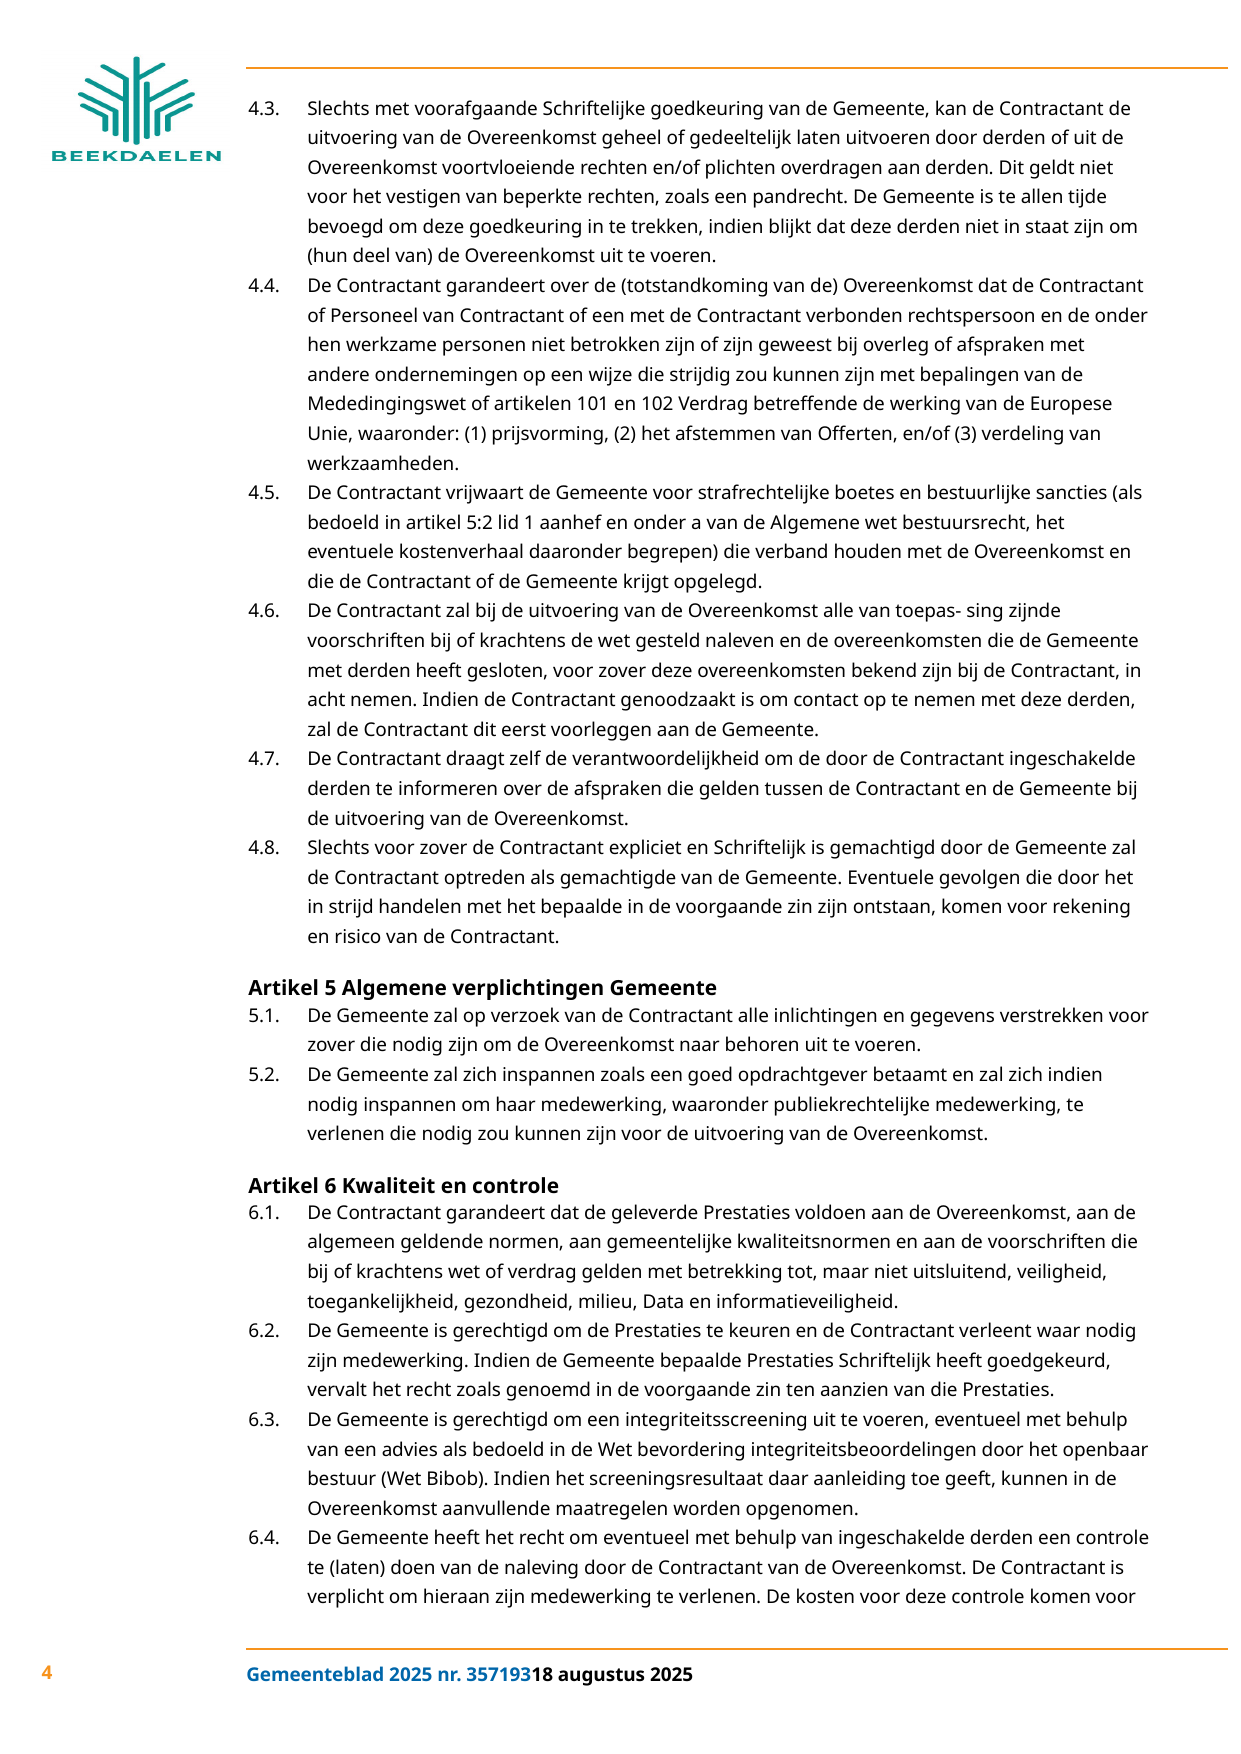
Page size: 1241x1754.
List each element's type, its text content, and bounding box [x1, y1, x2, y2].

list De Contractant draagt zelf de verantwoordelijkheid om de door de Contractant ingeschakelde derden te informeren over de afspraken die gelden tussen de Contractant en de Gemeente bij de uitvoering van de Overeenkomst. [248, 746, 1152, 831]
list De Gemeente heeft het recht om eventueel met behulp van ingeschakelde derden een controle te (laten) doen van de naleving door de Contractant van de Overeenkomst. De Contractant is verplicht om hieraan zijn medewerking te verlenen. De kosten voor deze controle komen voor [248, 1524, 1152, 1609]
list De Gemeente is gerechtigd om de Prestaties te keuren en de Contractant verleent waar nodig zijn medewerking. Indien de Gemeente bepaalde Prestaties Schriftelijk heeft goedgekeurd, vervalt het recht zoals genoemd in de voorgaande zin ten aanzien van die Prestaties. [248, 1317, 1152, 1402]
list Slechts voor zover de Contractant expliciet en Schriftelijk is gemachtigd door de Gemeente zal de Contractant optreden als gemachtigde van de Gemeente. Eventuele gevolgen die door het in strijd handelen met het bepaalde in de voorgaande zin zijn ontstaan, komen voor rekening en risico van de Contractant. [248, 834, 1152, 949]
text Artikel 6 Kwaliteit en controle [248, 1171, 1152, 1199]
list De Contractant garandeert dat de geleverde Prestaties voldoen aan de Overeenkomst, aan de algemeen geldende normen, aan gemeentelijke kwaliteitsnormen en aan de voorschriften die bij of krachtens wet of verdrag gelden met betrekking tot, maar niet uitsluitend, veiligheid, toegankelijkheid, gezondheid, milieu, Data en informatieveiligheid. [248, 1199, 1152, 1314]
list Slechts met voorafgaande Schriftelijke goedkeuring van de Gemeente, kan de Contractant de uitvoering van de Overeenkomst geheel of gedeeltelijk laten uitvoeren door derden of uit de Overeenkomst voortvloeiende rechten en/of plichten overdragen aan derden. Dit geldt niet voor het vestigen van beperkte rechten, zoals een pandrecht. De Gemeente is te allen tijde bevoegd om deze goedkeuring in te trekken, indien blijkt dat deze derden niet in staat zijn om (hun deel van) de Overeenkomst uit te voeren. [248, 95, 1152, 268]
list De Gemeente is gerechtigd om een integriteitsscreening uit te voeren, eventueel met behulp van een advies als bedoeld in de Wet bevordering integriteitsbeoordelingen door het openbaar bestuur (Wet Bibob). Indien het screeningsresultaat daar aanleiding toe geeft, kunnen in de Overeenkomst aanvullende maatregelen worden opgenomen. [248, 1406, 1152, 1521]
list De Contractant zal bij de uitvoering van de Overeenkomst alle van toepas- sing zijnde voorschriften bij of krachtens de wet gesteld naleven en de overeenkomsten die de Gemeente met derden heeft gesloten, voor zover deze overeenkomsten bekend zijn bij de Contractant, in acht nemen. Indien de Contractant genoodzaakt is om contact op te nemen met deze derden, zal de Contractant dit eerst voorleggen aan de Gemeente. [248, 598, 1152, 742]
list De Contractant garandeert over de (totstandkoming van de) Overeenkomst dat de Contractant of Personeel van Contractant of een met de Contractant verbonden rechtspersoon en de onder hen werkzame personen niet betrokken zijn of zijn geweest bij overleg of afspraken met andere ondernemingen op een wijze die strijdig zou kunnen zijn met bepalingen van de Mededingingswet of artikelen 101 en 102 Verdrag betreffende de werking van de Europese Unie, waaronder: (1) prijsvorming, (2) het afstemmen van Offerten, en/of (3) verdeling van werkzaamheden. [248, 272, 1152, 476]
list De Contractant vrijwaart de Gemeente voor strafrechtelijke boetes en bestuurlijke sancties (als bedoeld in artikel 5:2 lid 1 aanhef en onder a van de Algemene wet bestuursrecht, het eventuele kostenverhaal daaronder begrepen) die verband houden met de Overeenkomst en die de Contractant of de Gemeente krijgt opgelegd. [248, 479, 1152, 594]
list De Gemeente zal zich inspannen zoals een goed opdrachtgever betaamt en zal zich indien nodig inspannen om haar medewerking, waaronder publiekrechtelijke medewerking, te verlenen die nodig zou kunnen zijn voor de uitvoering van de Overeenkomst. [248, 1061, 1152, 1146]
list De Gemeente zal op verzoek van de Contractant alle inlichtingen en gegevens verstrekken voor zover die nodig zijn om de Overeenkomst naar behoren uit te voeren. [248, 1002, 1152, 1057]
text Artikel 5 Algemene verplichtingen Gemeente [248, 973, 1152, 1002]
picture [41, 47, 231, 172]
